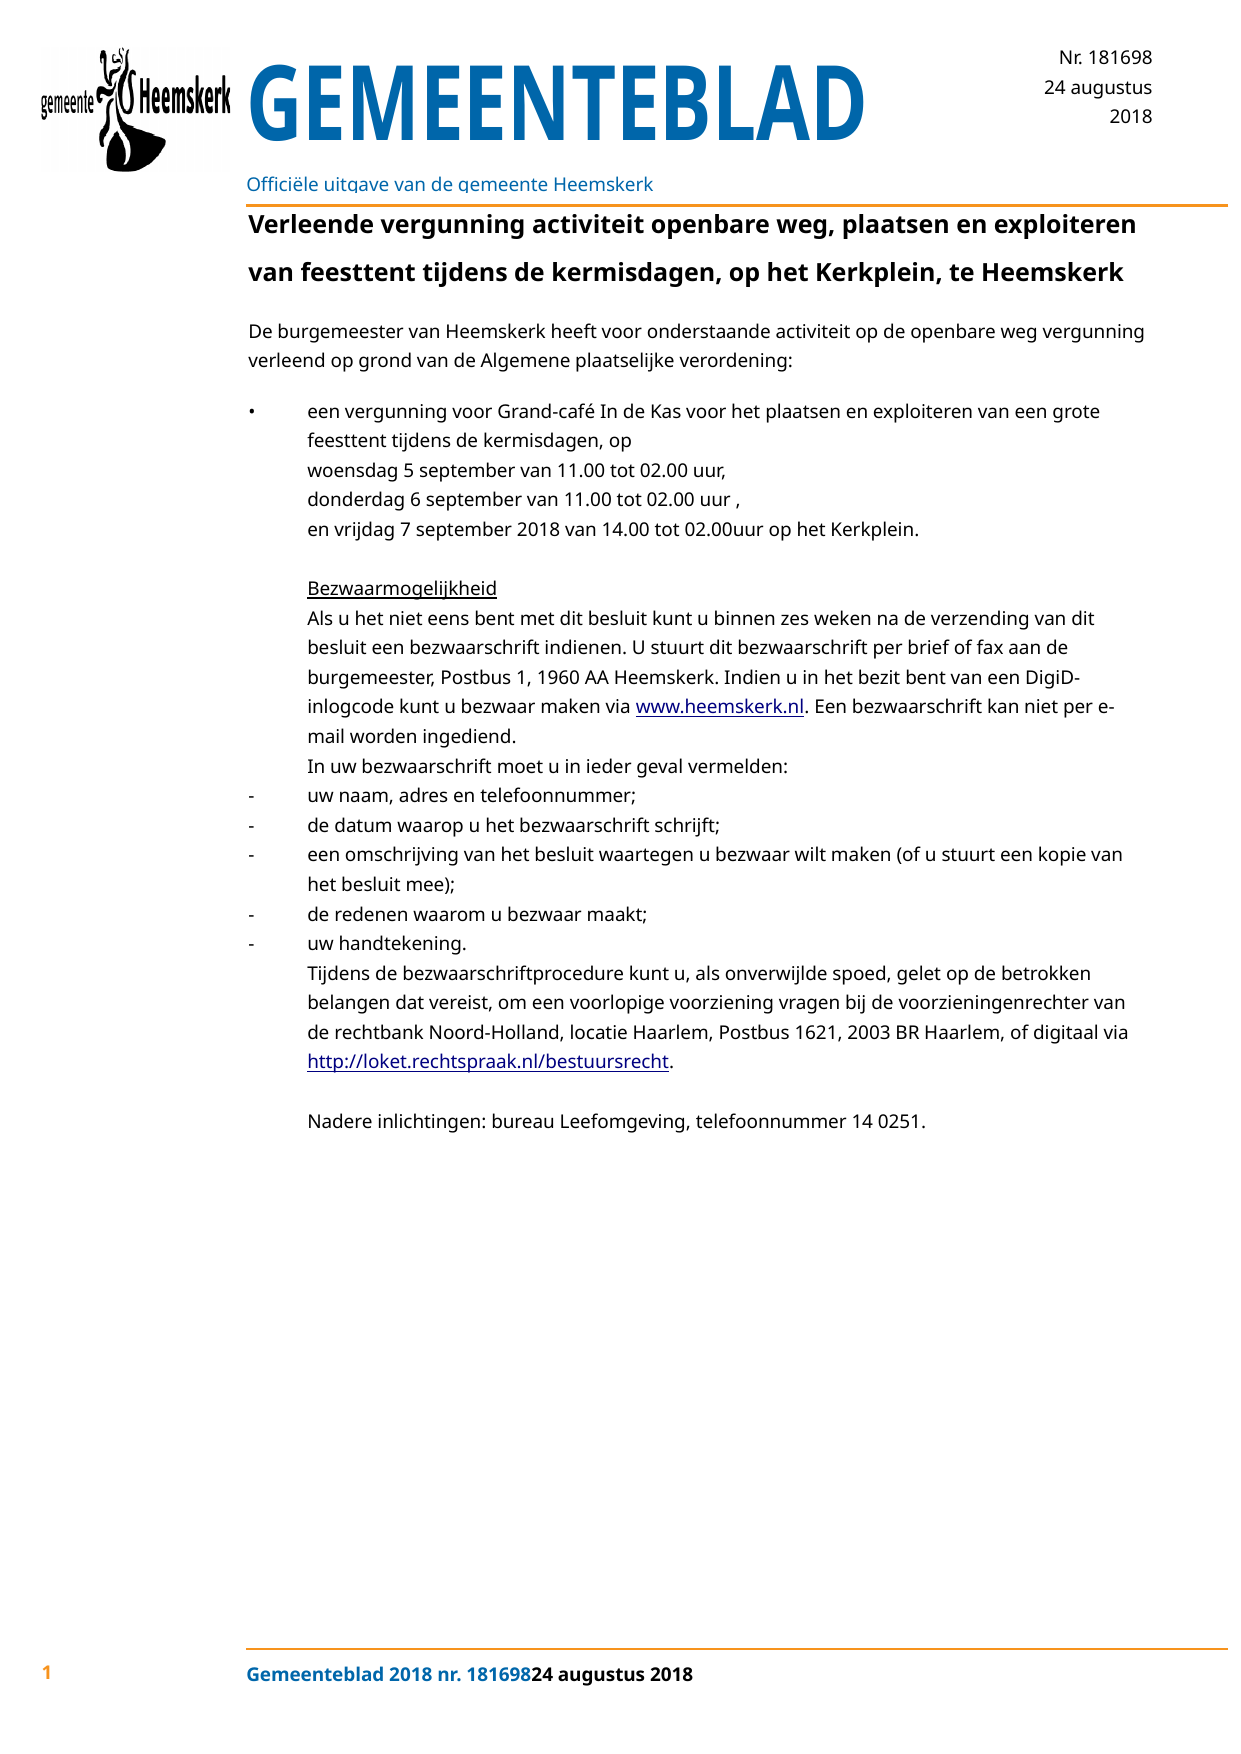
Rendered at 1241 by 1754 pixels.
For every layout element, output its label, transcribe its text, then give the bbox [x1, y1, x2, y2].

list uw handtekening. [248, 930, 1152, 956]
list In uw bezwaarschrift moet u in ieder geval vermelden: [248, 753, 1152, 779]
picture [41, 47, 231, 172]
list donderdag 6 september van 11.00 tot 02.00 uur , [248, 487, 1152, 512]
list een vergunning voor Grand-café In de Kas voor het plaatsen en exploiteren van een grote feesttent tijdens de kermisdagen, op [248, 398, 1152, 453]
list Als u het niet eens bent met dit besluit kunt u binnen zes weken na de verzending van dit besluit een bezwaarschrift indienen. U stuurt dit bezwaarschrift per brief of fax aan de burgemeester, Postbus 1, 1960 AA Heemskerk. Indien u in het bezit bent van een DigiD-inlogcode kunt u bezwaar maken via www.heemskerk.nl. Een bezwaarschrift kan niet per e-mail worden ingediend. [248, 605, 1152, 749]
list Tijdens de bezwaarschriftprocedure kunt u, als onverwijlde spoed, gelet op de betrokken belangen dat vereist, om een voorlopige voorziening vragen bij de voorzieningenrechter van de rechtbank Noord-Holland, locatie Haarlem, Postbus 1621, 2003 BR Haarlem, of digitaal via http://loket.rechtspraak.nl/bestuursrecht. [248, 960, 1152, 1074]
list een omschrijving van het besluit waartegen u bezwaar wilt maken (of u stuurt een kopie van het besluit mee); [248, 842, 1152, 897]
list Bezwaarmogelijkheid [248, 575, 1152, 601]
list uw naam, adres en telefoonnummer; [248, 782, 1152, 808]
text Verleende vergunning activiteit openbare weg, plaatsen en exploiteren van feesttent tijdens de kermisdagen, op het Kerkplein, te Heemskerk [248, 207, 1152, 288]
list Nadere inlichtingen: bureau Leefomgeving, telefoonnummer 14 0251. [248, 1108, 1152, 1134]
list woensdag 5 september van 11.00 tot 02.00 uur, [248, 457, 1152, 483]
text De burgemeester van Heemskerk heeft voor onderstaande activiteit op de openbare weg vergunning verleend op grond van de Algemene plaatselijke verordening: [248, 318, 1152, 373]
list en vrijdag 7 september 2018 van 14.00 tot 02.00uur op het Kerkplein. [248, 516, 1152, 542]
list de redenen waarom u bezwaar maakt; [248, 901, 1152, 927]
list de datum waarop u het bezwaarschrift schrijft; [248, 812, 1152, 838]
